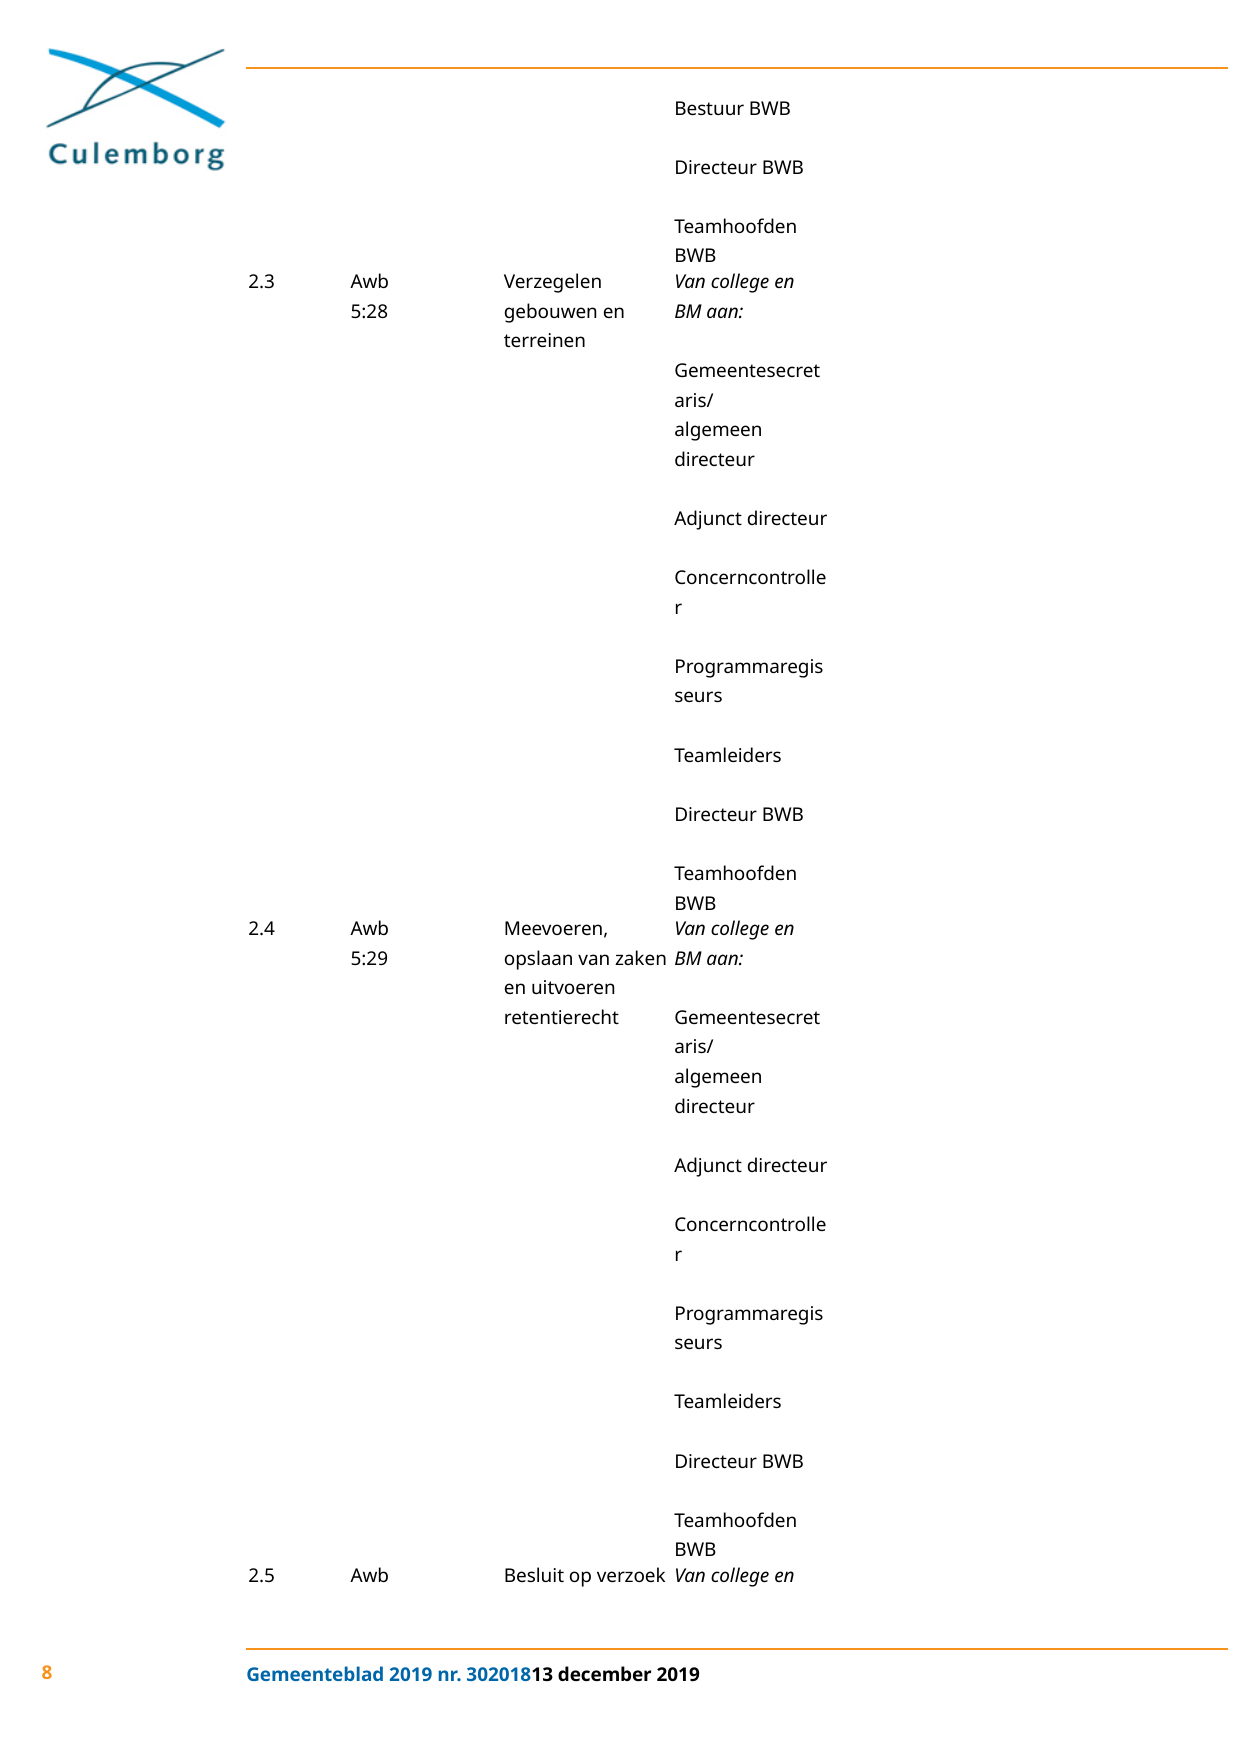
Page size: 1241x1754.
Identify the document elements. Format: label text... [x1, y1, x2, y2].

table_cell Verzegelen gebouwen en terreinen [504, 269, 674, 915]
table_cell [964, 1563, 1152, 1588]
table_cell Van college en BM aan: Gemeentesecretaris/ algemeen directeur Adjunct directeur Concerncontroller Programmaregisseurs Teamleiders Directeur BWB Teamhoofden BWB [674, 915, 828, 1562]
table_cell Bestuur BWB Directeur BWB Teamhoofden BWB [674, 95, 828, 268]
table_cell Besluit op verzoek [504, 1563, 674, 1588]
table_cell 2.5 [248, 1563, 350, 1588]
table_cell [828, 269, 964, 915]
table_cell [350, 95, 504, 268]
table_cell Van college en BM aan: Gemeentesecretaris/ algemeen directeur Adjunct directeur Concerncontroller Programmaregisseurs Teamleiders Directeur BWB Teamhoofden BWB [674, 269, 828, 915]
table_cell [828, 1563, 964, 1588]
picture [41, 47, 231, 172]
table_cell Awb 5:28 [350, 269, 504, 915]
table_cell Meevoeren, opslaan van zaken en uitvoeren retentierecht [504, 915, 674, 1562]
table_cell [828, 95, 964, 268]
table_cell 2.4 [248, 915, 350, 1562]
table_cell Awb 5:29 [350, 915, 504, 1562]
table_cell [828, 915, 964, 1562]
table_cell [248, 95, 350, 268]
table_cell [964, 95, 1152, 268]
table_cell Awb [350, 1563, 504, 1588]
table_cell [964, 269, 1152, 915]
table_cell [504, 95, 674, 268]
table_cell Van college en [674, 1563, 828, 1588]
table_cell 2.3 [248, 269, 350, 915]
table_cell [964, 915, 1152, 1562]
